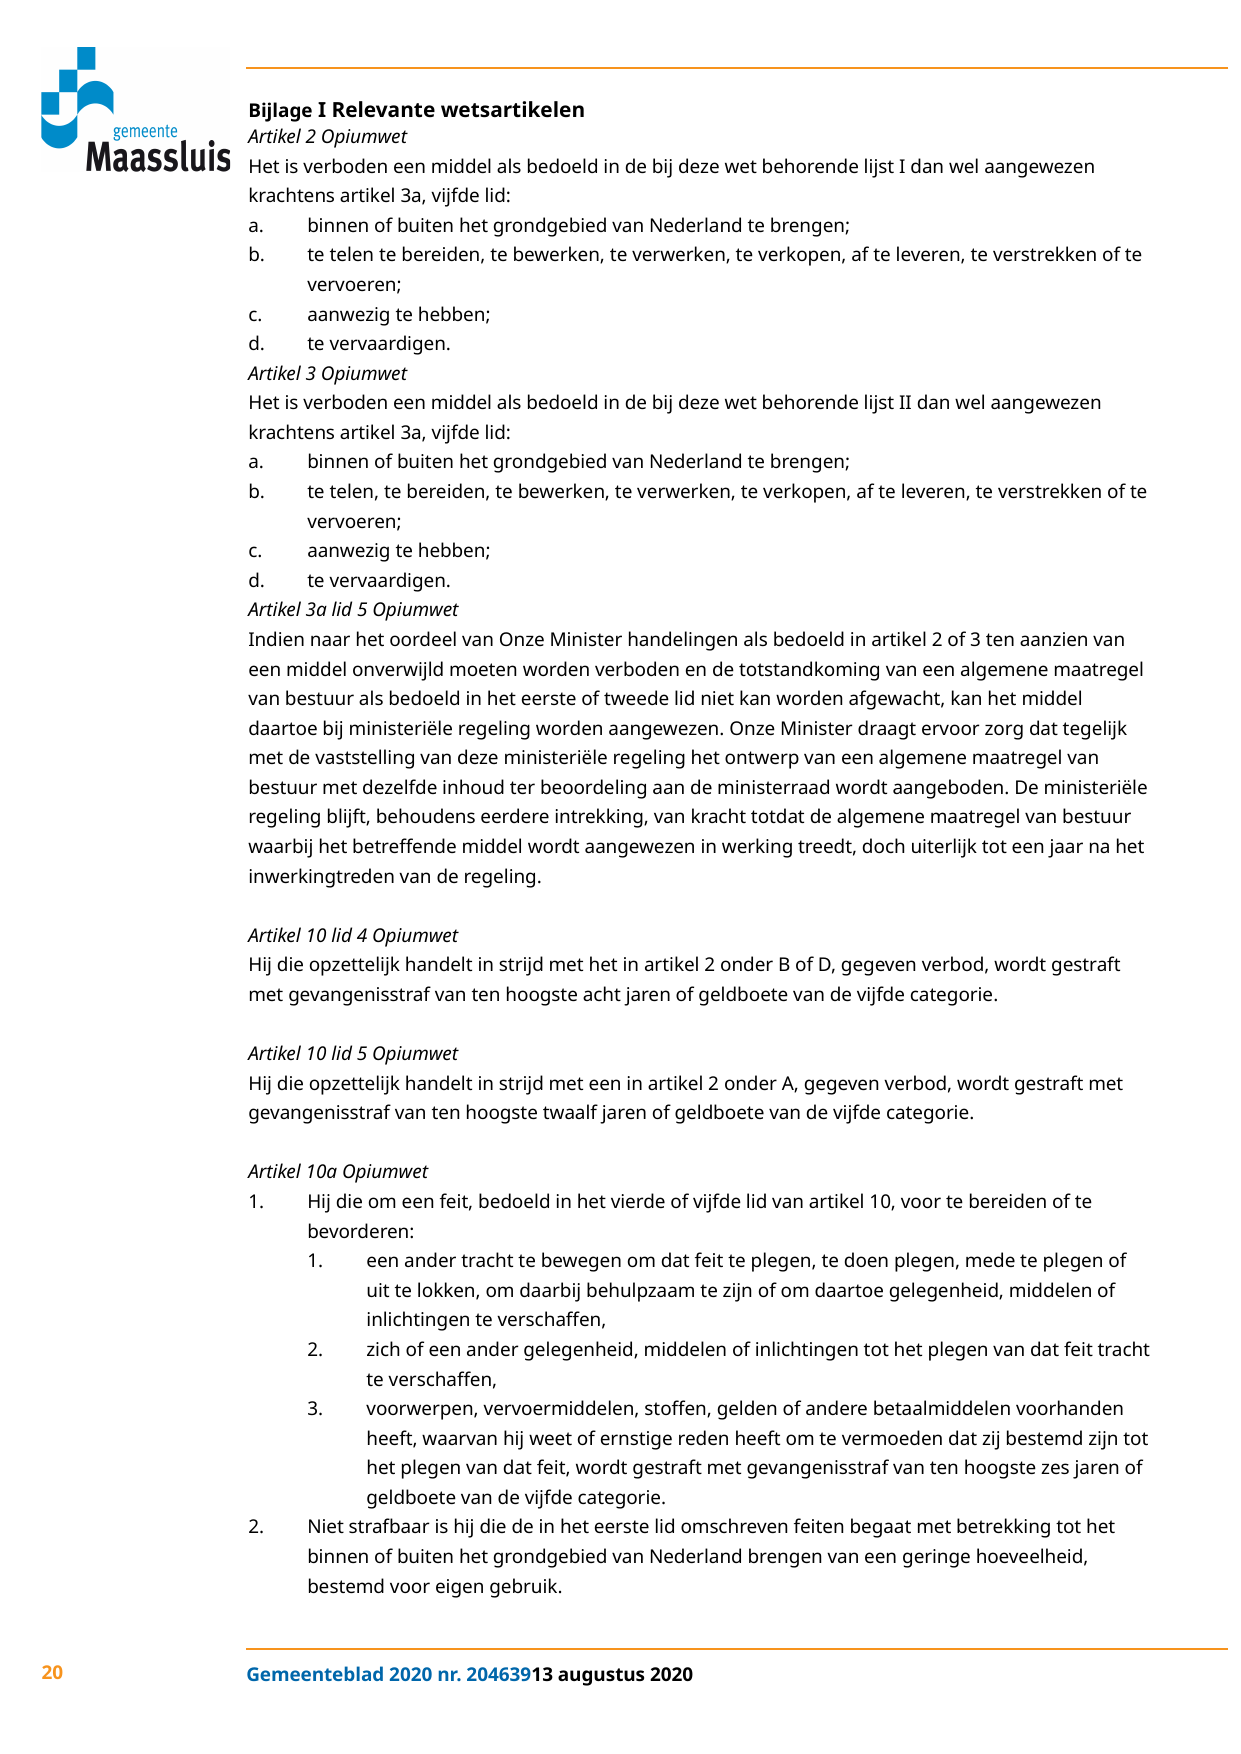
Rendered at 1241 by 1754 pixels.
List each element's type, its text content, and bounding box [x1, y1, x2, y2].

picture [41, 47, 231, 172]
list te telen, te bereiden, te bewerken, te verwerken, te verkopen, af te leveren, te verstrekken of te vervoeren; [248, 478, 1152, 534]
text Indien naar het oordeel van Onze Minister handelingen als bedoeld in artikel 2 of 3 ten aanzien van een middel onverwijld moeten worden verboden en de totstandkoming van een algemene maatregel van bestuur als bedoeld in het eerste of tweede lid niet kan worden afgewacht, kan het middel daartoe bij ministeriële regeling worden aangewezen. Onze Minister draagt ervoor zorg dat tegelijk met de vaststelling van deze ministeriële regeling het ontwerp van een algemene maatregel van bestuur met dezelfde inhoud ter beoordeling aan de ministerraad wordt aangeboden. De ministeriële regeling blijft, behoudens eerdere intrekking, van kracht totdat de algemene maatregel van bestuur waarbij het betreffende middel wordt aangewezen in werking treedt, doch uiterlijk tot een jaar na het inwerkingtreden van de regeling. [248, 626, 1152, 889]
text Hij die opzettelijk handelt in strijd met een in artikel 2 onder A, gegeven verbod, wordt gestraft met gevangenisstraf van ten hoogste twaalf jaren of geldboete van de vijfde categorie. [248, 1070, 1152, 1125]
text Hij die opzettelijk handelt in strijd met het in artikel 2 onder B of D, gegeven verbod, wordt gestraft met gevangenisstraf van ten hoogste acht jaren of geldboete van de vijfde categorie. [248, 952, 1152, 1007]
text Artikel 2 Opiumwet [248, 123, 1152, 149]
list te telen te bereiden, te bewerken, te verwerken, te verkopen, af te leveren, te verstrekken of te vervoeren; [248, 242, 1152, 297]
text Artikel 3a lid 5 Opiumwet [248, 597, 1152, 622]
list zich of een ander gelegenheid, middelen of inlichtingen tot het plegen van dat feit tracht te verschaffen, [307, 1336, 1152, 1392]
list Niet strafbaar is hij die de in het eerste lid omschreven feiten begaat met betrekking tot het binnen of buiten het grondgebied van Nederland brengen van een geringe hoeveelheid, bestemd voor eigen gebruik. [248, 1514, 1152, 1599]
list te vervaardigen. [248, 330, 1152, 356]
list voorwerpen, vervoermiddelen, stoffen, gelden of andere betaalmiddelen voorhanden heeft, waarvan hij weet of ernstige reden heeft om te vermoeden dat zij bestemd zijn tot het plegen van dat feit, wordt gestraft met gevangenisstraf van ten hoogste zes jaren of geldboete van de vijfde categorie. [307, 1395, 1152, 1510]
text Artikel 10a Opiumwet [248, 1159, 1152, 1184]
text Artikel 10 lid 5 Opiumwet [248, 1040, 1152, 1066]
list aanwezig te hebben; [248, 537, 1152, 563]
list een ander tracht te bewegen om dat feit te plegen, te doen plegen, mede te plegen of uit te lokken, om daarbij behulpzaam te zijn of om daartoe gelegenheid, middelen of inlichtingen te verschaffen, [307, 1247, 1152, 1332]
list te vervaardigen. [248, 567, 1152, 593]
text Bijlage I Relevante wetsartikelen [248, 95, 1152, 123]
text Het is verboden een middel als bedoeld in de bij deze wet behorende lijst I dan wel aangewezen krachtens artikel 3a, vijfde lid: [248, 153, 1152, 208]
list binnen of buiten het grondgebied van Nederland te brengen; [248, 449, 1152, 474]
picture [41, 47, 77, 92]
list binnen of buiten het grondgebied van Nederland te brengen; [248, 212, 1152, 238]
text Artikel 10 lid 4 Opiumwet [248, 922, 1152, 948]
list Hij die om een feit, bedoeld in het vierde of vijfde lid van artikel 10, voor te bereiden of te bevorderen: [248, 1188, 1152, 1244]
text Artikel 3 Opiumwet [248, 360, 1152, 386]
list aanwezig te hebben; [248, 301, 1152, 327]
text Het is verboden een middel als bedoeld in de bij deze wet behorende lijst II dan wel aangewezen krachtens artikel 3a, vijfde lid: [248, 389, 1152, 445]
